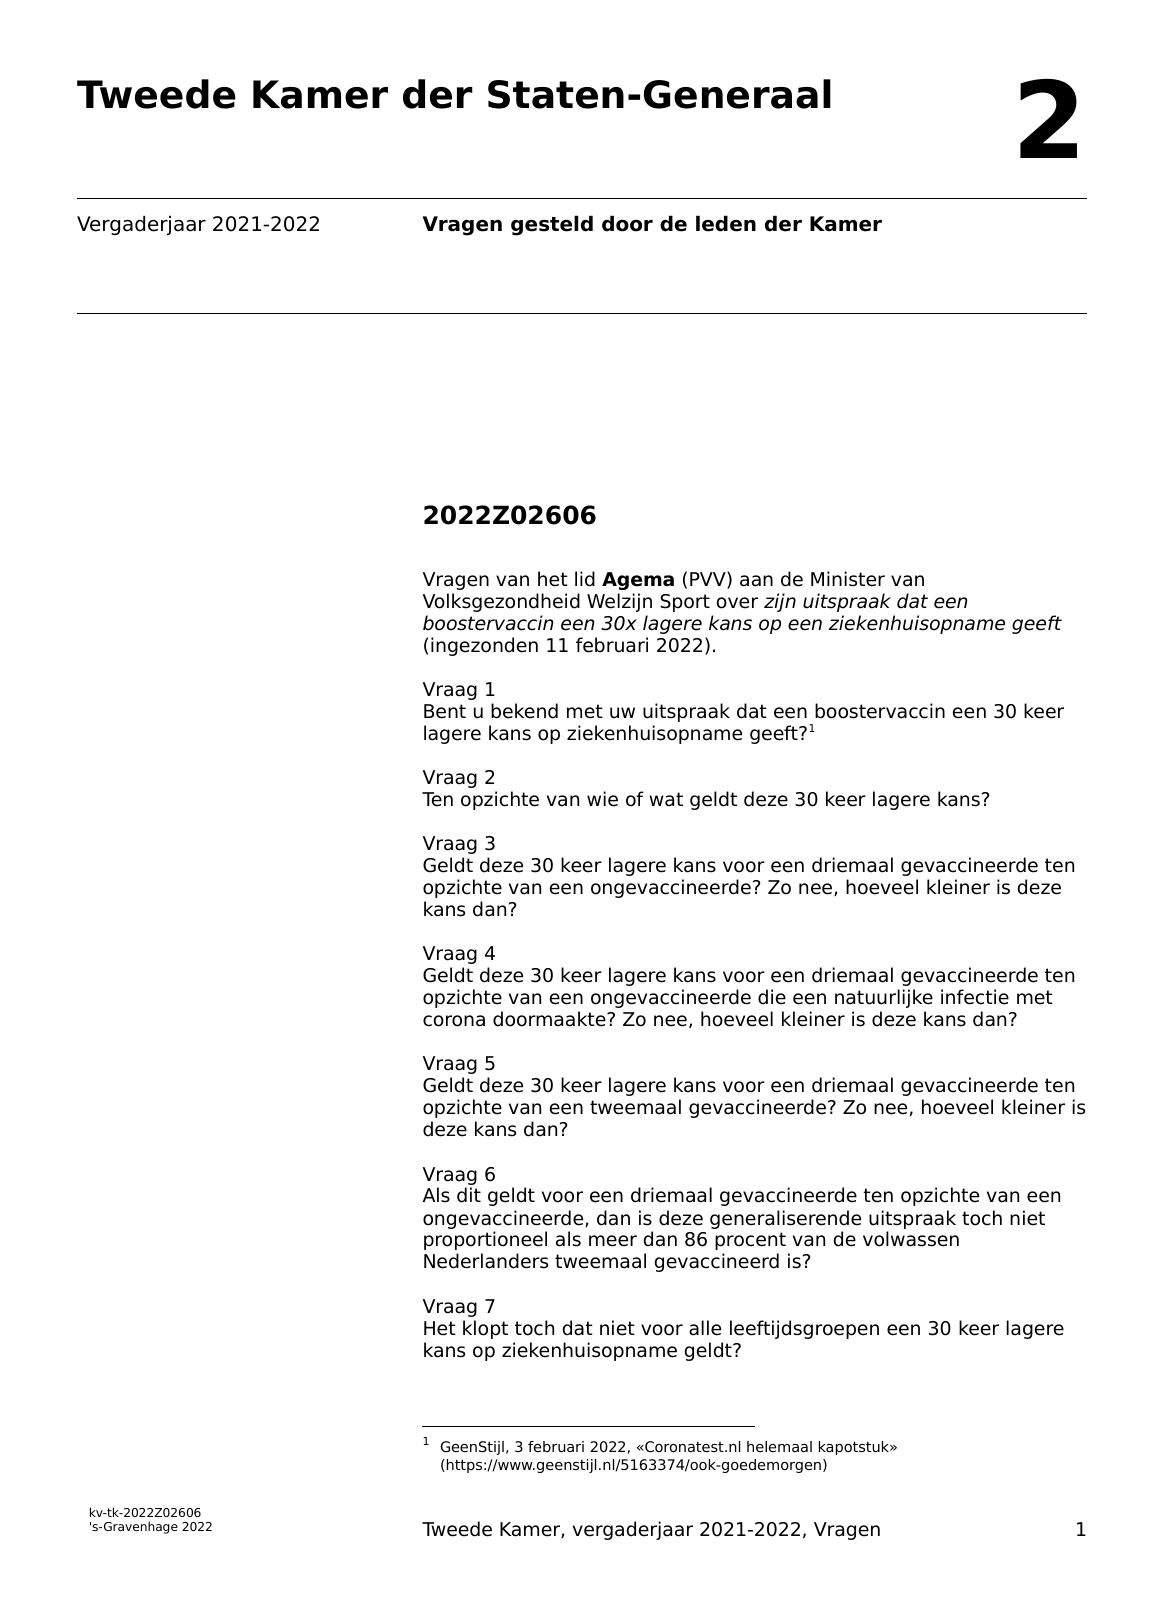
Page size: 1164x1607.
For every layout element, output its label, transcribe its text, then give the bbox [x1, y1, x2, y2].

text GeenStijl, 3 februari 2022, «Coronatest.nl helemaal kapotstuk» (https://www.geenstijl.nl/5163374/ook-goedemorgen) [422, 1435, 1087, 1474]
text Het klopt toch dat niet voor alle leeftijdsgroepen een 30 keer lagere kans op ziekenhuisopname geldt? [422, 1317, 1087, 1361]
text 's-Gravenhage 2022 [88, 1520, 323, 1534]
text Vraag 2 [422, 767, 1087, 789]
text Geldt deze 30 keer lagere kans voor een driemaal gevaccineerde ten opzichte van een ongevaccineerde die een natuurlijke infectie met corona doormaakte? Zo nee, hoeveel kleiner is deze kans dan? [422, 965, 1087, 1031]
text Ten opzichte van wie of wat geldt deze 30 keer lagere kans? [422, 789, 1087, 811]
text Vraag 6 [422, 1163, 1087, 1185]
table_cell Vragen gesteld door de leden der Kamer [422, 199, 1087, 313]
table_header 2 [886, 59, 1087, 198]
text Vragen van het lid Agema (PVV) aan de Minister van Volksgezondheid Welzijn Sport over zijn uitspraak dat een boostervaccin een 30x lagere kans op een ziekenhuisopname geeft (ingezonden 11 februari 2022). [422, 569, 1087, 657]
text Vraag 3 [422, 833, 1087, 855]
text Geldt deze 30 keer lagere kans voor een driemaal gevaccineerde ten opzichte van een tweemaal gevaccineerde? Zo nee, hoeveel kleiner is deze kans dan? [422, 1075, 1087, 1141]
text Bent u bekend met uw uitspraak dat een boostervaccin een 30 keer lagere kans op ziekenhuisopname geeft? [422, 701, 1087, 745]
text Vraag 4 [422, 943, 1087, 965]
text 2022Z02606 [422, 501, 1087, 531]
table_cell Vergaderjaar 2021-2022 [77, 199, 422, 313]
text Vraag 1 [422, 679, 1087, 701]
text Vraag 7 [422, 1296, 1087, 1317]
text kv-tk-2022Z02606 [88, 1506, 323, 1520]
text Als dit geldt voor een driemaal gevaccineerde ten opzichte van een ongevaccineerde, dan is deze generaliserende uitspraak toch niet proportioneel als meer dan 86 procent van de volwassen Nederlanders tweemaal gevaccineerd is? [422, 1185, 1087, 1273]
text Geldt deze 30 keer lagere kans voor een driemaal gevaccineerde ten opzichte van een ongevaccineerde? Zo nee, hoeveel kleiner is deze kans dan? [422, 855, 1087, 921]
table_header Tweede Kamer der Staten-Generaal [77, 59, 886, 198]
text Vraag 5 [422, 1053, 1087, 1075]
